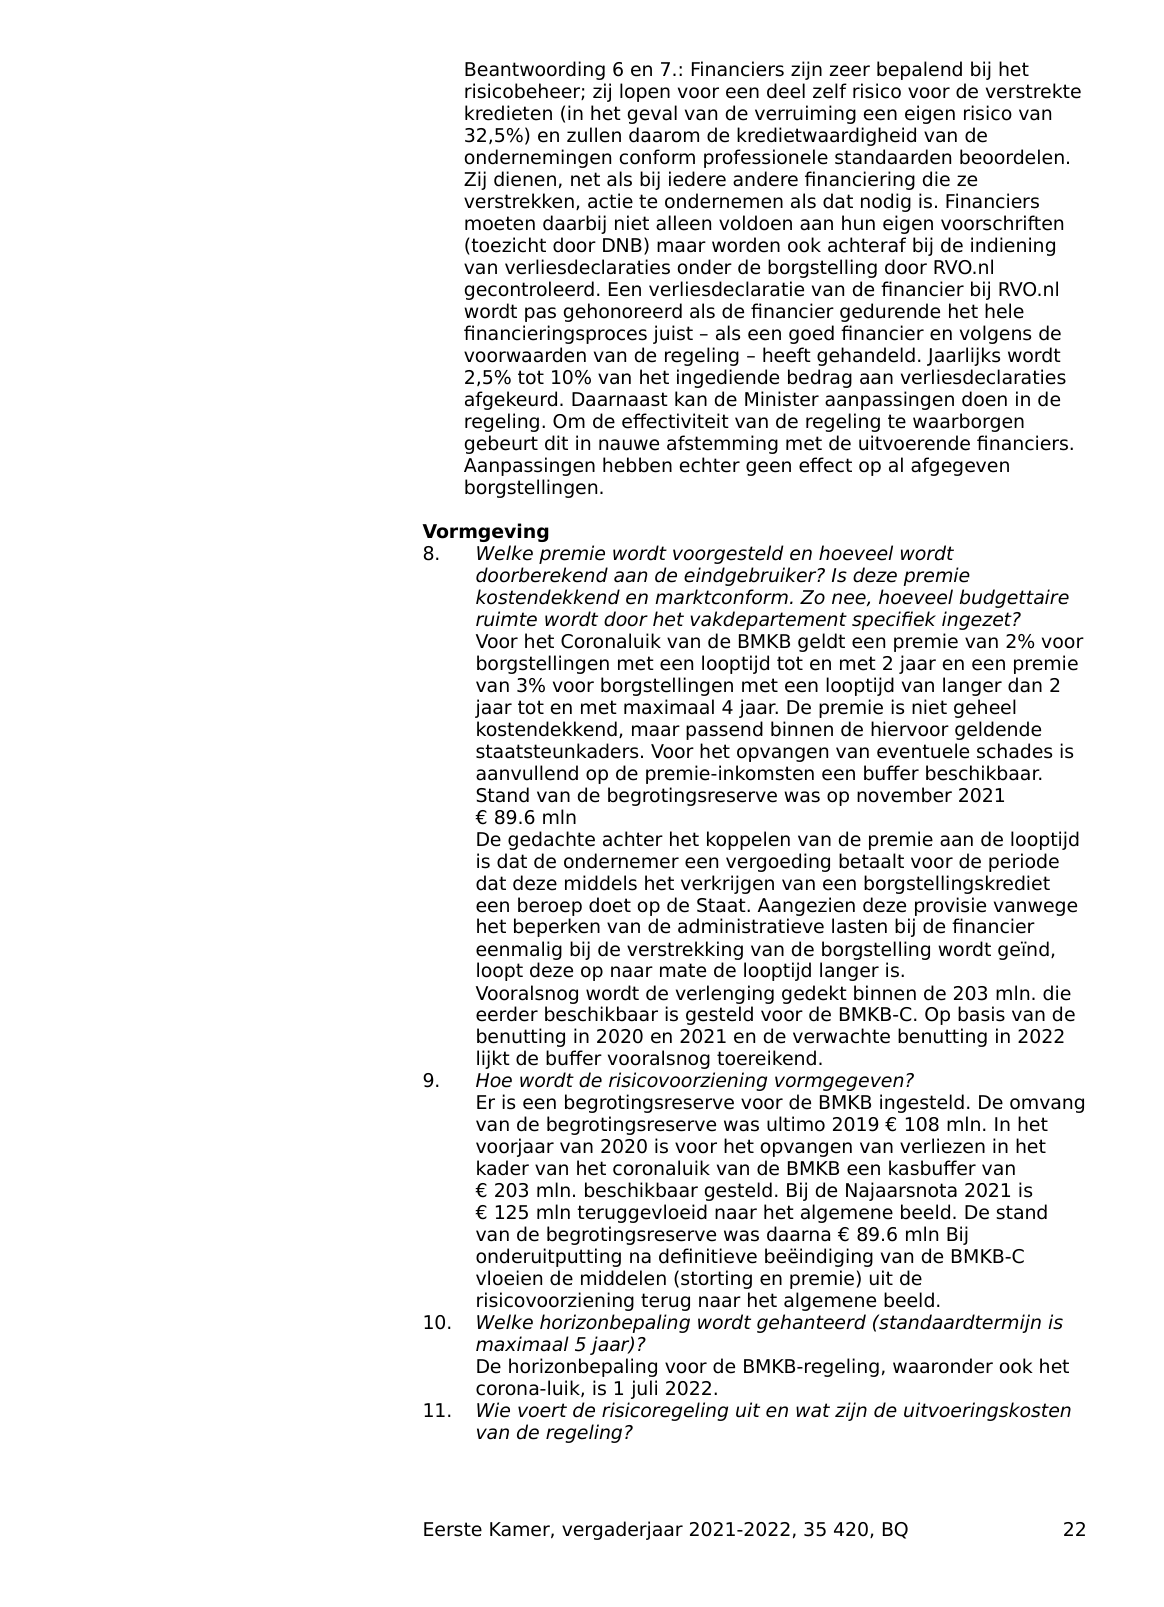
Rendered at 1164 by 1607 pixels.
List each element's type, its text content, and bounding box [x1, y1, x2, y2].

text Voor het Coronaluik van de BMKB geldt een premie van 2% voor borgstellingen met een looptijd tot en met 2 jaar en een premie van 3% voor borgstellingen met een looptijd van langer dan 2 jaar tot en met maximaal 4 jaar. De premie is niet geheel kostendekkend, maar passend binnen de hiervoor geldende staatsteunkaders. Voor het opvangen van eventuele schades is aanvullend op de premie-inkomsten een buffer beschikbaar. Stand van de begrotingsreserve was op november 2021 € 89.6 mln [475, 631, 1087, 828]
text 11. Wie voert de risicoregeling uit en wat zijn de uitvoeringskosten van de regeling? [422, 1400, 1087, 1444]
text Beantwoording 6 en 7.: Financiers zijn zeer bepalend bij het risicobeheer; zij lopen voor een deel zelf risico voor de verstrekte kredieten (in het geval van de verruiming een eigen risico van 32,5%) en zullen daarom de kredietwaardigheid van de ondernemingen conform professionele standaarden beoordelen. Zij dienen, net als bij iedere andere financiering die ze verstrekken, actie te ondernemen als dat nodig is. Financiers moeten daarbij niet alleen voldoen aan hun eigen voorschriften (toezicht door DNB) maar worden ook achteraf bij de indiening van verliesdeclaraties onder de borgstelling door RVO.nl gecontroleerd. Een verliesdeclaratie van de financier bij RVO.nl wordt pas gehonoreerd als de financier gedurende het hele financieringsproces juist – als een goed financier en volgens de voorwaarden van de regeling – heeft gehandeld. Jaarlijks wordt 2,5% tot 10% van het ingediende bedrag aan verliesdeclaraties afgekeurd. Daarnaast kan de Minister aanpassingen doen in de regeling. Om de effectiviteit van de regeling te waarborgen gebeurt dit in nauwe afstemming met de uitvoerende financiers. Aanpassingen hebben echter geen effect op al afgegeven borgstellingen. [464, 59, 1087, 499]
text Er is een begrotingsreserve voor de BMKB ingesteld. De omvang van de begrotingsreserve was ultimo 2019 € 108 mln. In het voorjaar van 2020 is voor het opvangen van verliezen in het kader van het coronaluik van de BMKB een kasbuffer van € 203 mln. beschikbaar gesteld. Bij de Najaarsnota 2021 is € 125 mln teruggevloeid naar het algemene beeld. De stand van de begrotingsreserve was daarna € 89.6 mln Bij onderuitputting na definitieve beëindiging van de BMKB-C vloeien de middelen (storting en premie) uit de risicovoorziening terug naar het algemene beeld. [475, 1092, 1087, 1312]
text 9. Hoe wordt de risicovoorziening vormgegeven? [422, 1070, 1087, 1092]
text De horizonbepaling voor de BMKB-regeling, waaronder ook het corona-luik, is 1 juli 2022. [475, 1356, 1087, 1400]
text Vooralsnog wordt de verlenging gedekt binnen de 203 mln. die eerder beschikbaar is gesteld voor de BMKB-C. Op basis van de benutting in 2020 en 2021 en de verwachte benutting in 2022 lijkt de buffer vooralsnog toereikend. [475, 982, 1087, 1070]
text 8. Welke premie wordt voorgesteld en hoeveel wordt doorberekend aan de eindgebruiker? Is deze premie kostendekkend en marktconform. Zo nee, hoeveel budgettaire ruimte wordt door het vakdepartement specifiek ingezet? [422, 543, 1087, 631]
text 10. Welke horizonbepaling wordt gehanteerd (standaardtermijn is maximaal 5 jaar)? [422, 1312, 1087, 1356]
subtitle Vormgeving [422, 521, 1087, 543]
text De gedachte achter het koppelen van de premie aan de looptijd is dat de ondernemer een vergoeding betaalt voor de periode dat deze middels het verkrijgen van een borgstellingskrediet een beroep doet op de Staat. Aangezien deze provisie vanwege het beperken van de administratieve lasten bij de financier eenmalig bij de verstrekking van de borgstelling wordt geïnd, loopt deze op naar mate de looptijd langer is. [475, 828, 1087, 982]
